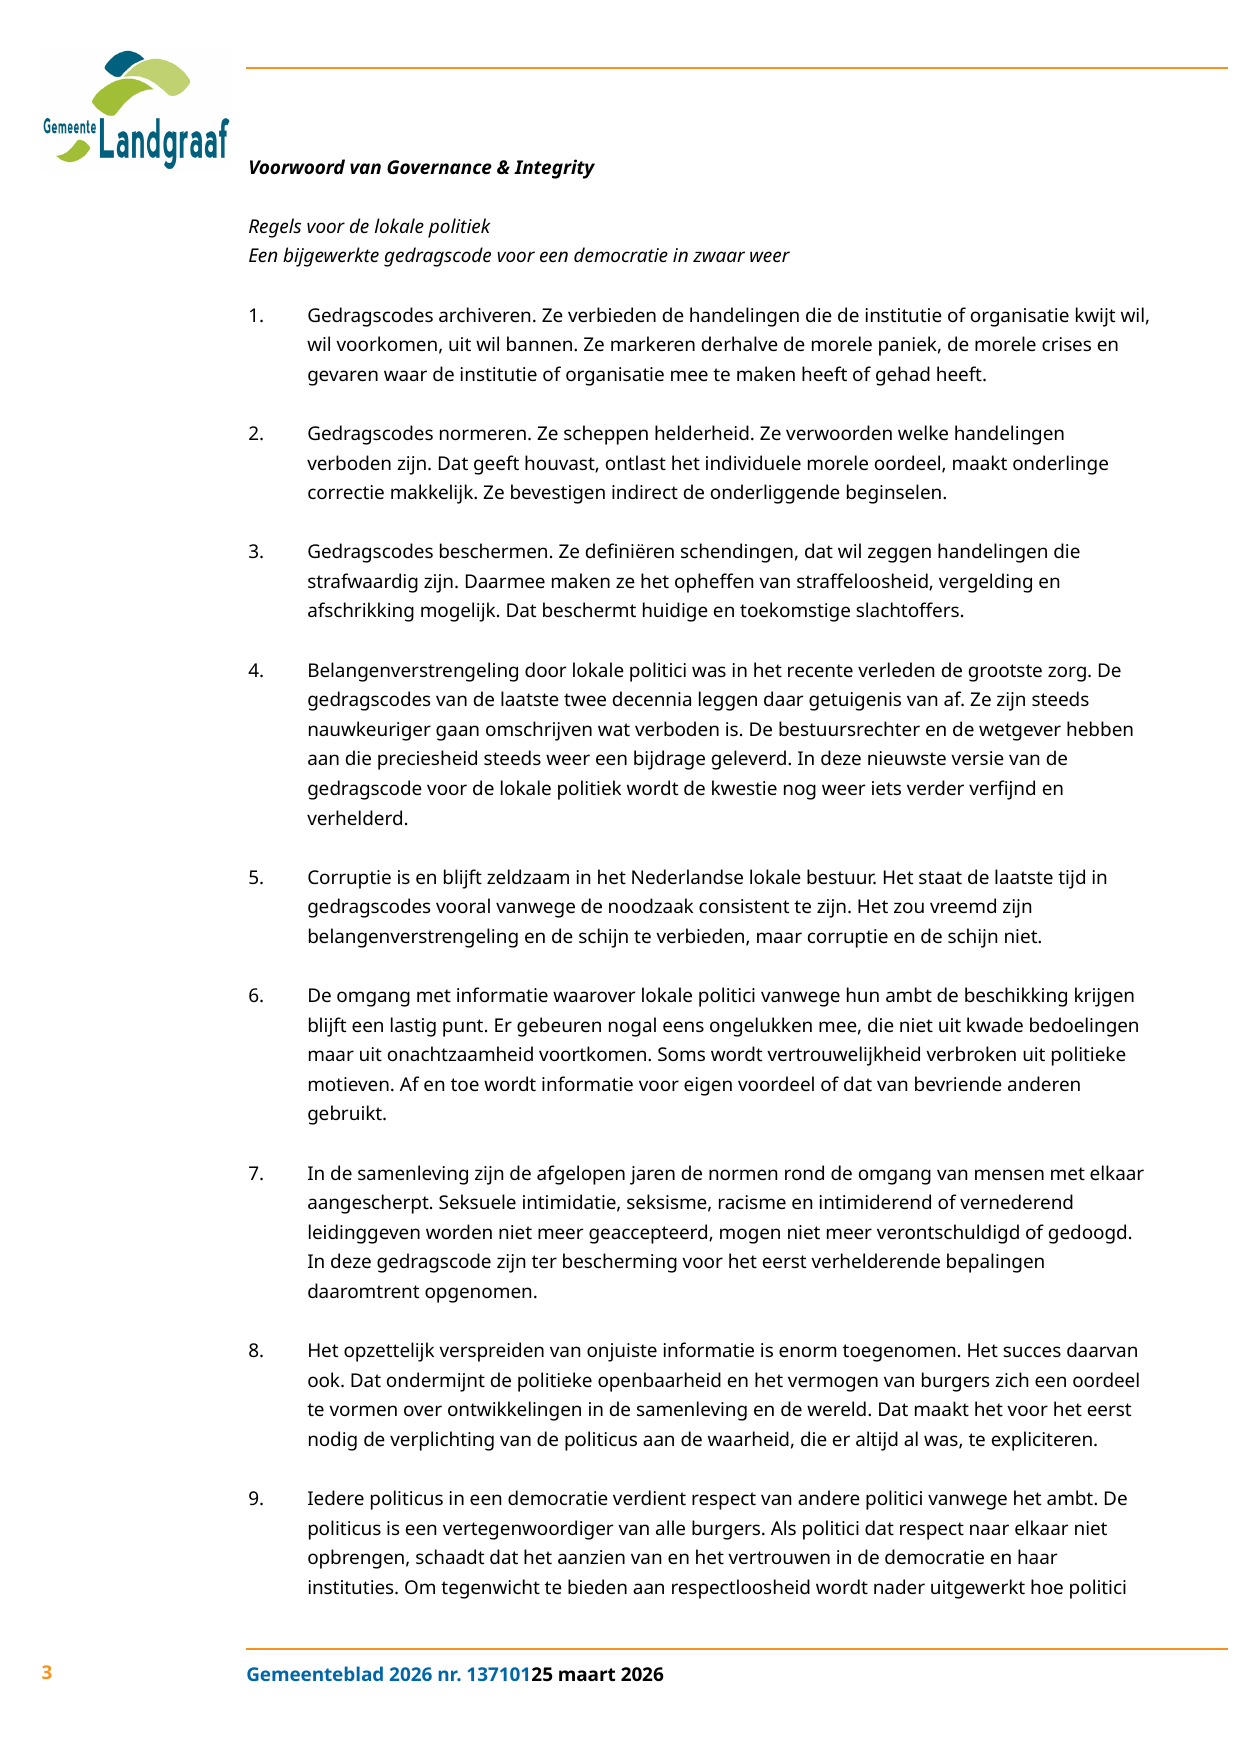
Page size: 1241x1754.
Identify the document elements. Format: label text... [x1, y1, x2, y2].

list Het opzettelijk verspreiden van onjuiste informatie is enorm toegenomen. Het succes daarvan ook. Dat ondermijnt de politieke openbaarheid en het vermogen van burgers zich een oordeel te vormen over ontwikkelingen in de samenleving en de wereld. Dat maakt het voor het eerst nodig de verplichting van de politicus aan de waarheid, die er altijd al was, te expliciteren. [248, 1337, 1152, 1452]
list Iedere politicus in een democratie verdient respect van andere politici vanwege het ambt. De politicus is een vertegenwoordiger van alle burgers. Als politici dat respect naar elkaar niet opbrengen, schaadt dat het aanzien van en het vertrouwen in de democratie en haar instituties. Om tegenwicht te bieden aan respectloosheid wordt nader uitgewerkt hoe politici [248, 1485, 1152, 1600]
list De omgang met informatie waarover lokale politici vanwege hun ambt de beschikking krijgen blijft een lastig punt. Er gebeuren nogal eens ongelukken mee, die niet uit kwade bedoelingen maar uit onachtzaamheid voortkomen. Soms wordt vertrouwelijkheid verbroken uit politieke motieven. Af en toe wordt informatie voor eigen voordeel of dat van bevriende anderen gebruikt. [248, 982, 1152, 1126]
list Corruptie is en blijft zeldzaam in het Nederlandse lokale bestuur. Het staat de laatste tijd in gedragscodes vooral vanwege de noodzaak consistent te zijn. Het zou vreemd zijn belangenverstrengeling en de schijn te verbieden, maar corruptie en de schijn niet. [248, 864, 1152, 949]
list Gedragscodes beschermen. Ze definiëren schendingen, dat wil zeggen handelingen die strafwaardig zijn. Daarmee maken ze het opheffen van straffeloosheid, vergelding en afschrikking mogelijk. Dat beschermt huidige en toekomstige slachtoffers. [248, 538, 1152, 623]
list Gedragscodes normeren. Ze scheppen helderheid. Ze verwoorden welke handelingen verboden zijn. Dat geeft houvast, ontlast het individuele morele oordeel, maakt onderlinge correctie makkelijk. Ze bevestigen indirect de onderliggende beginselen. [248, 420, 1152, 505]
list In de samenleving zijn de afgelopen jaren de normen rond de omgang van mensen met elkaar aangescherpt. Seksuele intimidatie, seksisme, racisme en intimiderend of vernederend leidinggeven worden niet meer geaccepteerd, mogen niet meer verontschuldigd of gedoogd. In deze gedragscode zijn ter bescherming voor het eerst verhelderende bepalingen daaromtrent opgenomen. [248, 1160, 1152, 1304]
list Gedragscodes archiveren. Ze verbieden de handelingen die de institutie of organisatie kwijt wil, wil voorkomen, uit wil bannen. Ze markeren derhalve de morele paniek, de morele crises en gevaren waar de institutie of organisatie mee te maken heeft of gehad heeft. [248, 302, 1152, 387]
list Belangenverstrengeling door lokale politici was in het recente verleden de grootste zorg. De gedragscodes van de laatste twee decennia leggen daar getuigenis van af. Ze zijn steeds nauwkeuriger gaan omschrijven wat verboden is. De bestuursrechter en de wetgever hebben aan die preciesheid steeds weer een bijdrage geleverd. In deze nieuwste versie van de gedragscode voor de lokale politiek wordt de kwestie nog weer iets verder verfijnd en verhelderd. [248, 657, 1152, 831]
text Voorwoord van Governance & Integrity [248, 154, 1152, 180]
picture [41, 47, 231, 172]
text Regels voor de lokale politiek [248, 213, 1152, 239]
text Een bijgewerkte gedragscode voor een democratie in zwaar weer [248, 243, 1152, 268]
